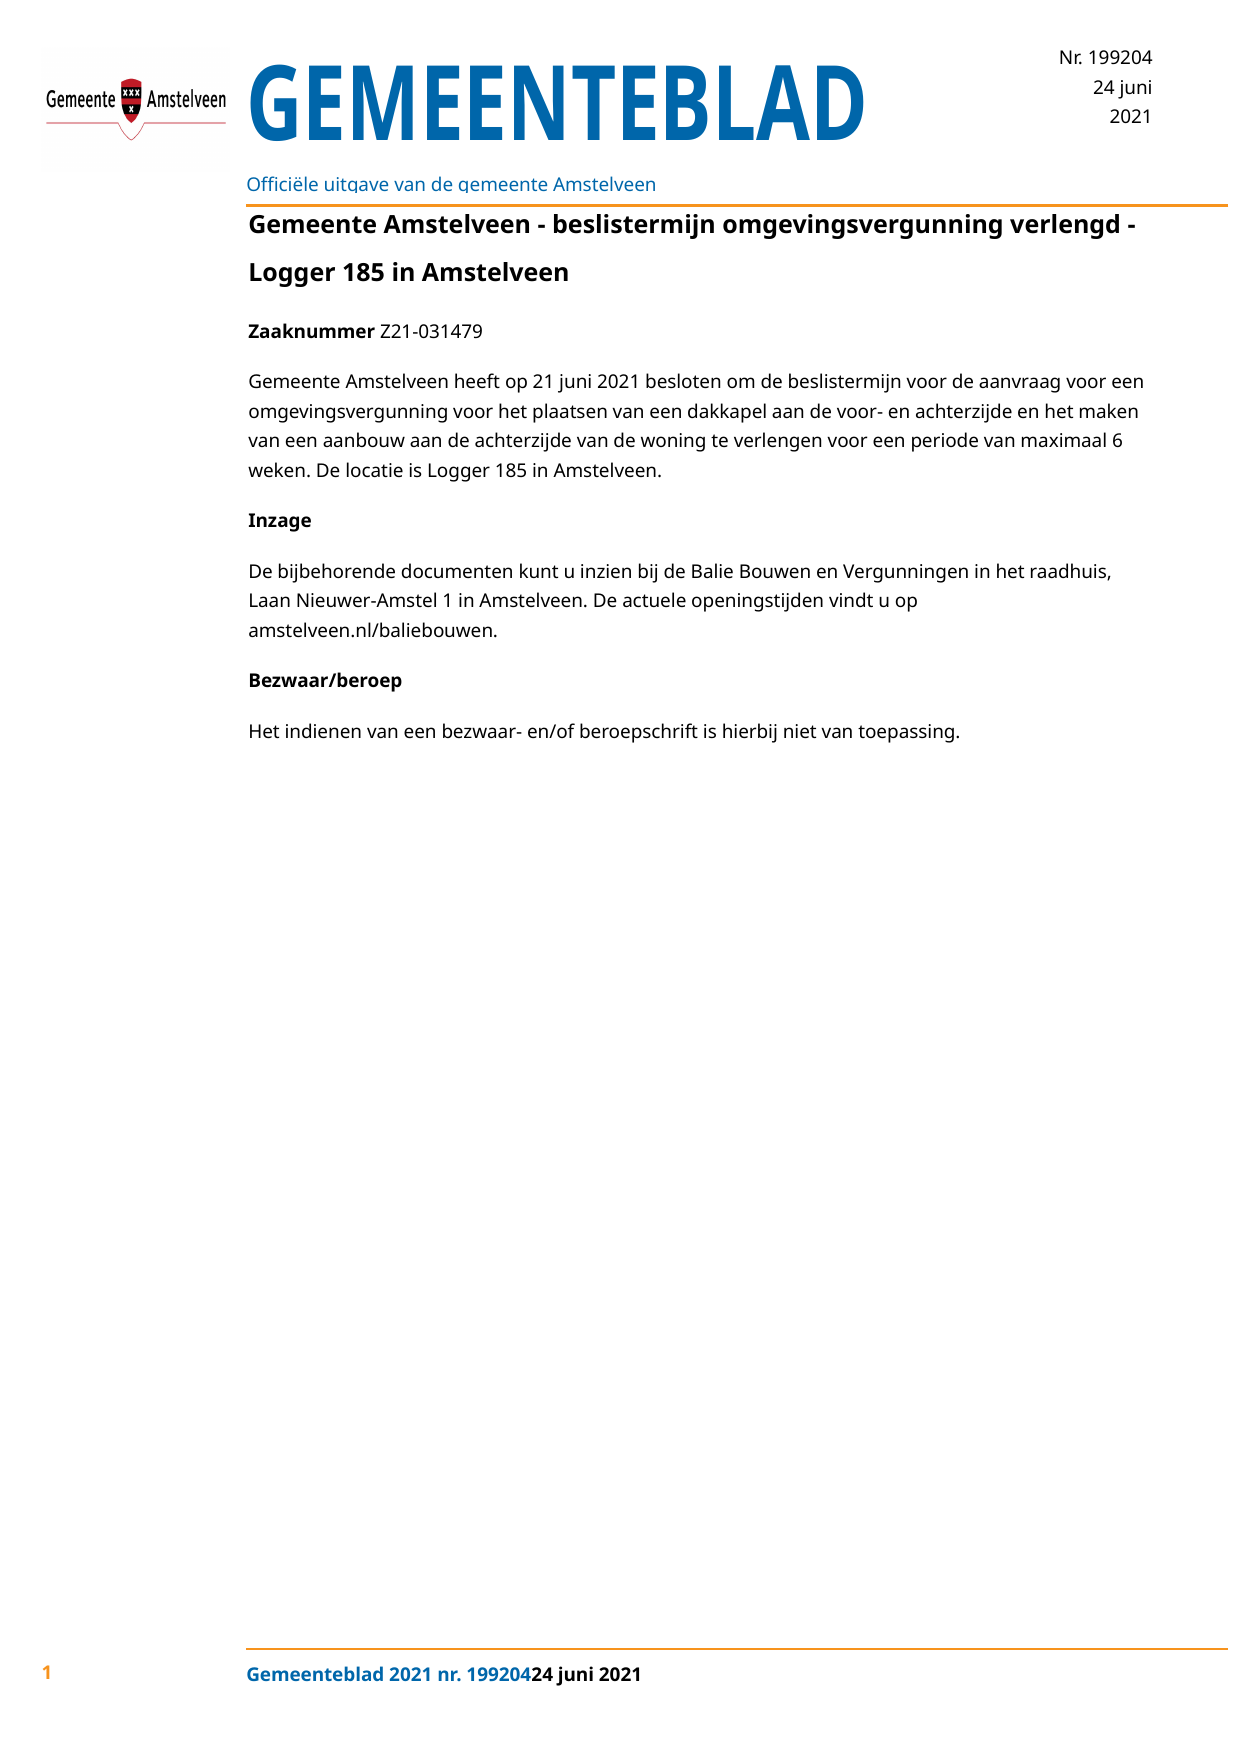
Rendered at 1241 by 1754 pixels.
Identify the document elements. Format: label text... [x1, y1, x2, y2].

text Zaaknummer Z21-031479 [248, 318, 1152, 344]
text Gemeente Amstelveen - beslistermijn omgevingsvergunning verlengd - Logger 185 in Amstelveen [248, 207, 1152, 288]
text Bezwaar/beroep [248, 667, 1152, 693]
text Inzage [248, 507, 1152, 533]
text De bijbehorende documenten kunt u inzien bij de Balie Bouwen en Vergunningen in het raadhuis, Laan Nieuwer-Amstel 1 in Amstelveen. De actuele openingstijden vindt u op amstelveen.nl/baliebouwen. [248, 558, 1152, 643]
text Gemeente Amstelveen heeft op 21 juni 2021 besloten om de beslistermijn voor de aanvraag voor een omgevingsvergunning voor het plaatsen van een dakkapel aan de voor- en achterzijde en het maken van een aanbouw aan de achterzijde van de woning te verlengen voor een periode van maximaal 6 weken. De locatie is Logger 185 in Amstelveen. [248, 368, 1152, 483]
picture [41, 47, 231, 172]
text Het indienen van een bezwaar- en/of beroepschrift is hierbij niet van toepassing. [248, 718, 1152, 744]
